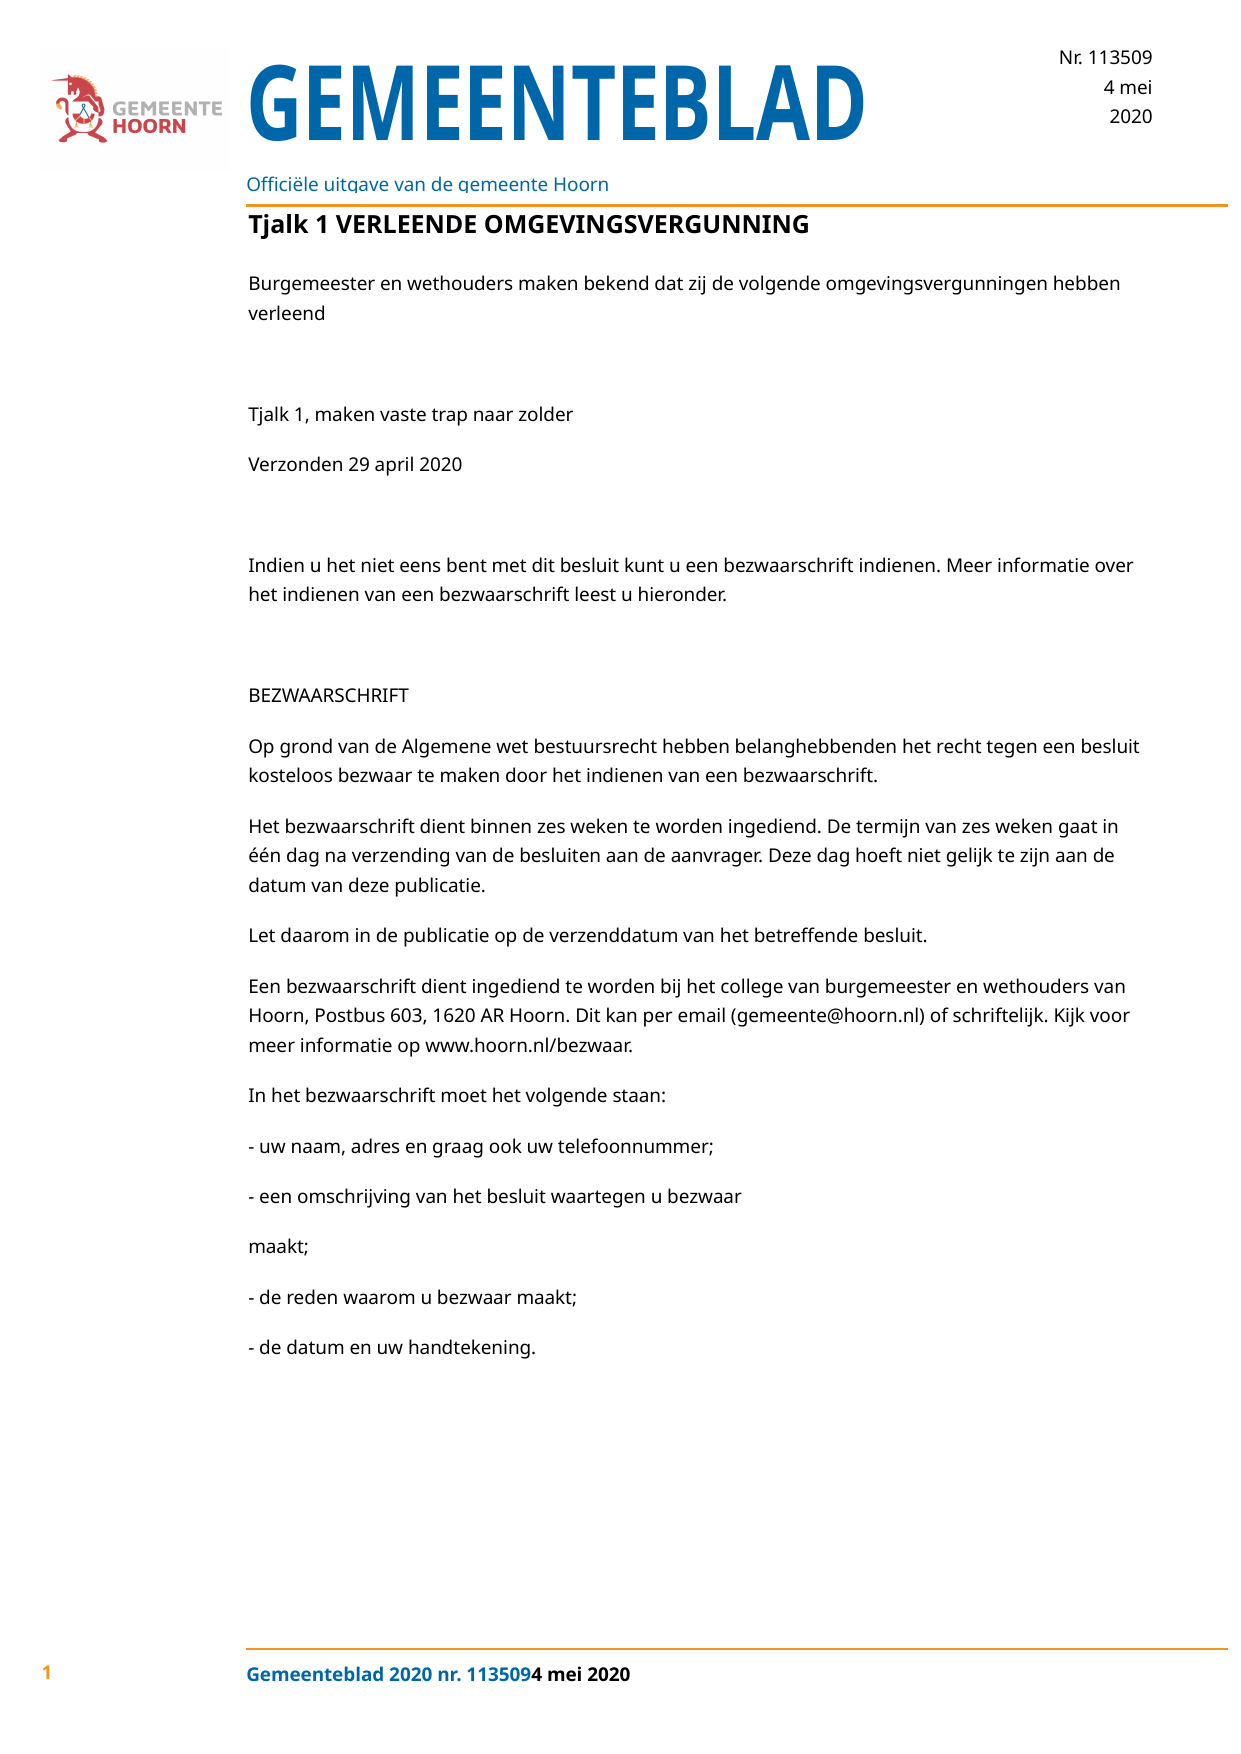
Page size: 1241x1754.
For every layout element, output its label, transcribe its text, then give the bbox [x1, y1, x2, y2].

text Het bezwaarschrift dient binnen zes weken te worden ingediend. De termijn van zes weken gaat in één dag na verzending van de besluiten aan de aanvrager. Deze dag hoeft niet gelijk te zijn aan de datum van deze publicatie. [248, 813, 1152, 898]
text maakt; [248, 1234, 1152, 1259]
text In het bezwaarschrift moet het volgende staan: [248, 1082, 1152, 1108]
text Burgemeester en wethouders maken bekend dat zij de volgende omgevingsvergunningen hebben verleend [248, 270, 1152, 326]
text Verzonden 29 april 2020 [248, 451, 1152, 477]
text - een omschrijving van het besluit waartegen u bezwaar [248, 1183, 1152, 1209]
text Tjalk 1, maken vaste trap naar zolder [248, 401, 1152, 426]
text Tjalk 1 VERLEENDE OMGEVINGSVERGUNNING [248, 207, 1152, 241]
text Indien u het niet eens bent met dit besluit kunt u een bezwaarschrift indienen. Meer informatie over het indienen van een bezwaarschrift leest u hieronder. [248, 552, 1152, 607]
picture [41, 47, 231, 172]
text - de reden waarom u bezwaar maakt; [248, 1284, 1152, 1310]
text - de datum en uw handtekening. [248, 1334, 1152, 1360]
text Let daarom in de publicatie op de verzenddatum van het betreffende besluit. [248, 922, 1152, 948]
text Op grond van de Algemene wet bestuursrecht hebben belanghebbenden het recht tegen een besluit kosteloos bezwaar te maken door het indienen van een bezwaarschrift. [248, 733, 1152, 788]
text BEZWAARSCHRIFT [248, 682, 1152, 708]
text Een bezwaarschrift dient ingediend te worden bij het college van burgemeester en wethouders van Hoorn, Postbus 603, 1620 AR Hoorn. Dit kan per email (gemeente@hoorn.nl) of schriftelijk. Kijk voor meer informatie op www.hoorn.nl/bezwaar. [248, 973, 1152, 1058]
text - uw naam, adres en graag ook uw telefoonnummer; [248, 1133, 1152, 1158]
